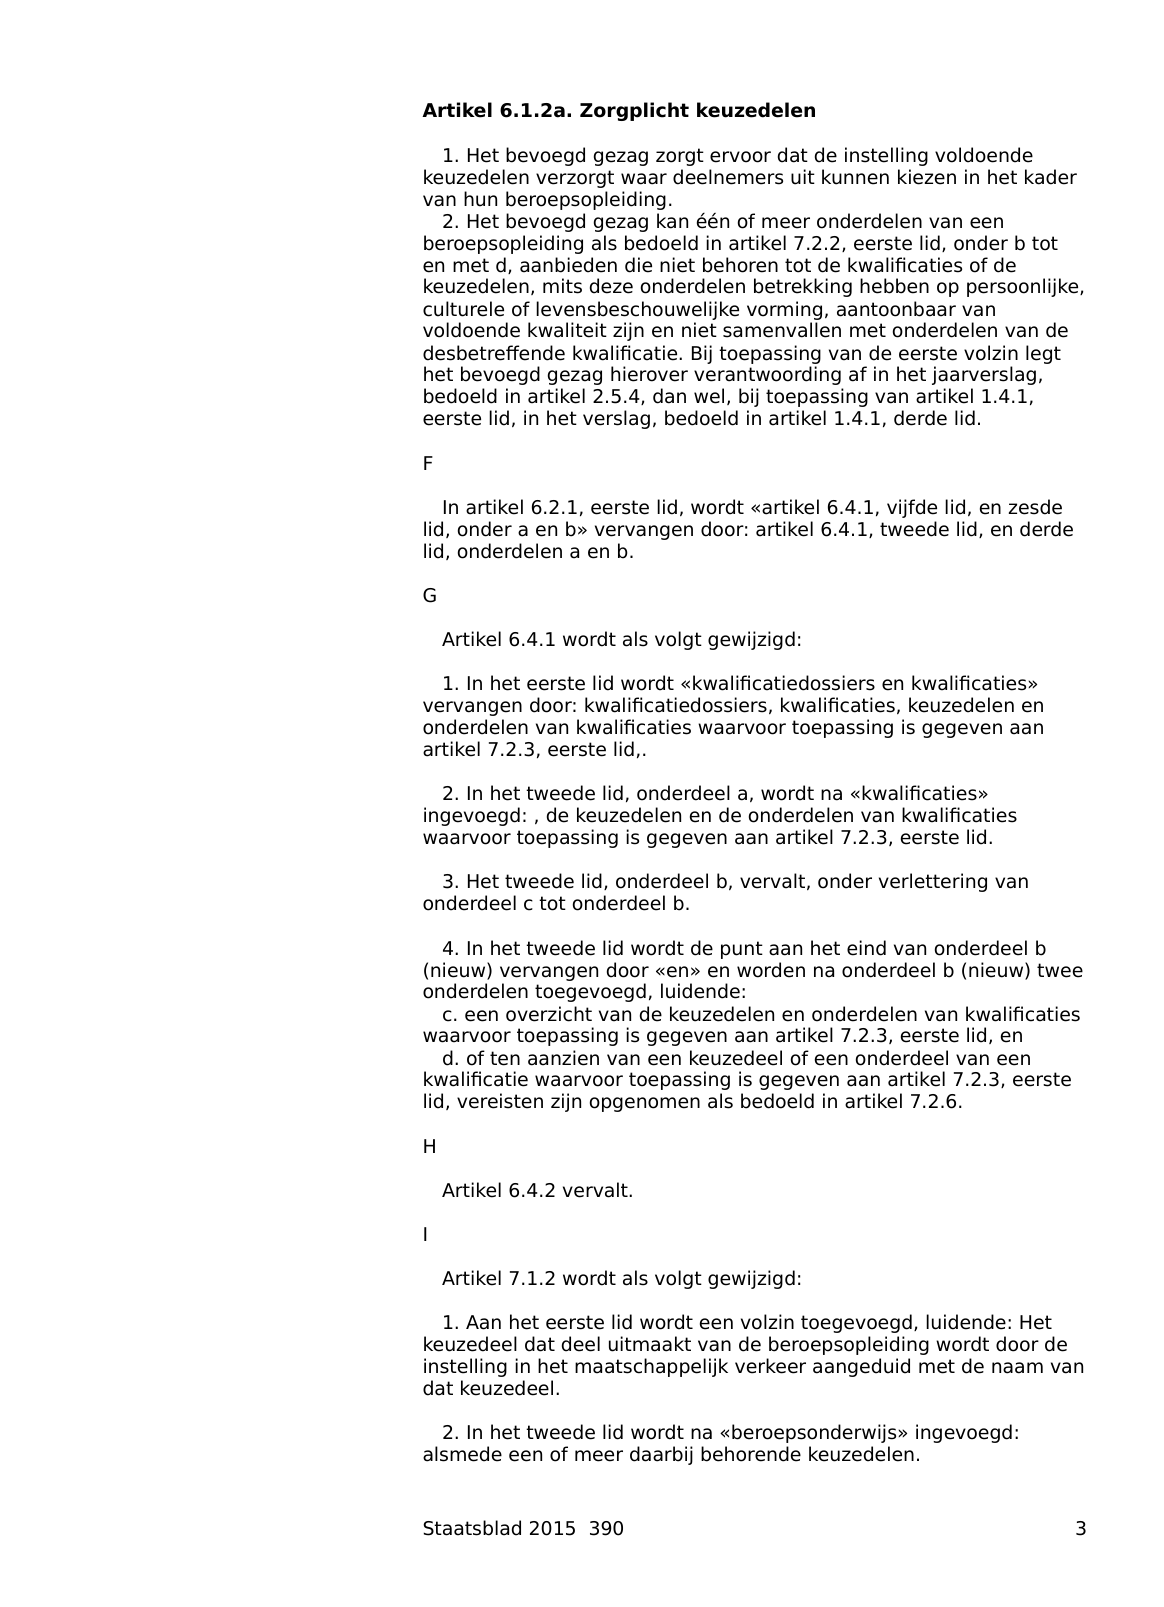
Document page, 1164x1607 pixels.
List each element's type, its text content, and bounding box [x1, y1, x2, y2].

subtitle Artikel 6.1.2a. Zorgplicht keuzedelen [422, 100, 1087, 122]
text c. een overzicht van de keuzedelen en onderdelen van kwalificaties waarvoor toepassing is gegeven aan artikel 7.2.3, eerste lid, en [422, 1003, 1087, 1047]
text 2. Het bevoegd gezag kan één of meer onderdelen van een beroepsopleiding als bedoeld in artikel 7.2.2, eerste lid, onder b tot en met d, aanbieden die niet behoren tot de kwalificaties of de keuzedelen, mits deze onderdelen betrekking hebben op persoonlijke, culturele of levensbeschouwelijke vorming, aantoonbaar van voldoende kwaliteit zijn en niet samenvallen met onderdelen van de desbetreffende kwalificatie. Bij toepassing van de eerste volzin legt het bevoegd gezag hierover verantwoording af in het jaarverslag, bedoeld in artikel 2.5.4, dan wel, bij toepassing van artikel 1.4.1, eerste lid, in het verslag, bedoeld in artikel 1.4.1, derde lid. [422, 211, 1087, 430]
text G [422, 585, 1087, 607]
text 1. Het bevoegd gezag zorgt ervoor dat de instelling voldoende keuzedelen verzorgt waar deelnemers uit kunnen kiezen in het kader van hun beroepsopleiding. [422, 144, 1087, 211]
text 4. In het tweede lid wordt de punt aan het eind van onderdeel b (nieuw) vervangen door «en» en worden na onderdeel b (nieuw) twee onderdelen toegevoegd, luidende: [422, 937, 1087, 1003]
text d. of ten aanzien van een keuzedeel of een onderdeel van een kwalificatie waarvoor toepassing is gegeven aan artikel 7.2.3, eerste lid, vereisten zijn opgenomen als bedoeld in artikel 7.2.6. [422, 1047, 1087, 1113]
text In artikel 6.2.1, eerste lid, wordt «artikel 6.4.1, vijfde lid, en zesde lid, onder a en b» vervangen door: artikel 6.4.1, tweede lid, en derde lid, onderdelen a en b. [422, 497, 1087, 563]
text 1. Aan het eerste lid wordt een volzin toegevoegd, luidende: Het keuzedeel dat deel uitmaakt van de beroepsopleiding wordt door de instelling in het maatschappelijk verkeer aangeduid met de naam van dat keuzedeel. [422, 1312, 1087, 1400]
text 3. Het tweede lid, onderdeel b, vervalt, onder verlettering van onderdeel c tot onderdeel b. [422, 871, 1087, 915]
text 1. In het eerste lid wordt «kwalificatiedossiers en kwalificaties» vervangen door: kwalificatiedossiers, kwalificaties, keuzedelen en onderdelen van kwalificaties waarvoor toepassing is gegeven aan artikel 7.2.3, eerste lid,. [422, 673, 1087, 761]
text I [422, 1224, 1087, 1246]
text 2. In het tweede lid wordt na «beroepsonderwijs» ingevoegd: alsmede een of meer daarbij behorende keuzedelen. [422, 1422, 1087, 1466]
text Artikel 7.1.2 wordt als volgt gewijzigd: [422, 1268, 1087, 1290]
text 2. In het tweede lid, onderdeel a, wordt na «kwalificaties» ingevoegd: , de keuzedelen en de onderdelen van kwalificaties waarvoor toepassing is gegeven aan artikel 7.2.3, eerste lid. [422, 783, 1087, 849]
text H [422, 1136, 1087, 1157]
text Artikel 6.4.1 wordt als volgt gewijzigd: [422, 629, 1087, 651]
text Artikel 6.4.2 vervalt. [422, 1180, 1087, 1202]
text F [422, 452, 1087, 474]
